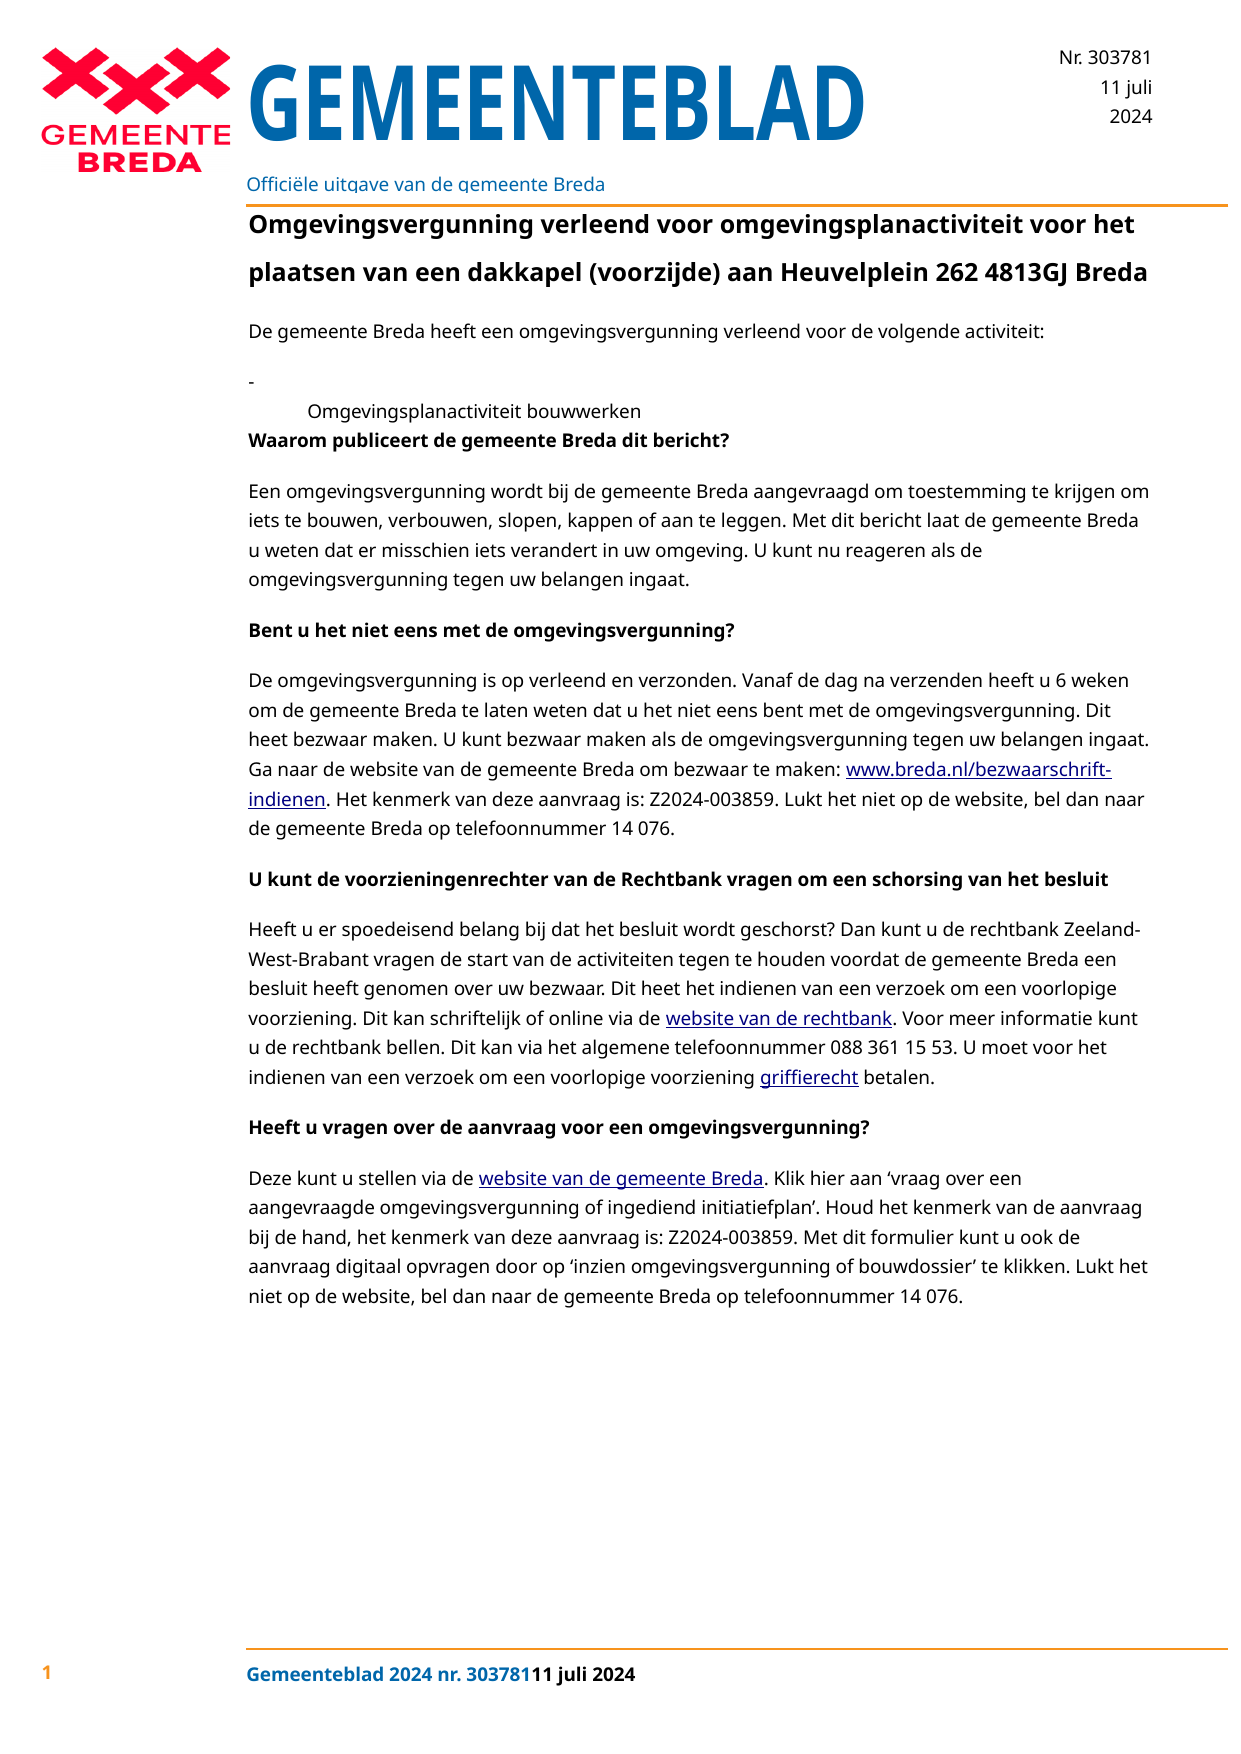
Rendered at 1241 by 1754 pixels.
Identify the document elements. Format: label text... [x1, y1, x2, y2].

list Omgevingsplanactiviteit bouwwerken [248, 398, 1152, 424]
text Bent u het niet eens met de omgevingsvergunning? [248, 617, 1152, 643]
text Deze kunt u stellen via de website van de gemeente Breda. Klik hier aan ‘vraag over een aangevraagde omgevingsvergunning of ingediend initiatiefplan’. Houd het kenmerk van de aanvraag bij de hand, het kenmerk van deze aanvraag is: Z2024-003859. Met dit formulier kunt u ook de aanvraag digitaal opvragen door op ‘inzien omgevingsvergunning of bouwdossier’ te klikken. Lukt het niet op de website, bel dan naar de gemeente Breda op telefoonnummer 14 076. [248, 1165, 1152, 1309]
text Een omgevingsvergunning wordt bij de gemeente Breda aangevraagd om toestemming te krijgen om iets te bouwen, verbouwen, slopen, kappen of aan te leggen. Met dit bericht laat de gemeente Breda u weten dat er misschien iets verandert in uw omgeving. U kunt nu reageren als de omgevingsvergunning tegen uw belangen ingaat. [248, 478, 1152, 592]
text Heeft u er spoedeisend belang bij dat het besluit wordt geschorst? Dan kunt u de rechtbank Zeeland-West-Brabant vragen de start van de activiteiten tegen te houden voordat de gemeente Breda een besluit heeft genomen over uw bezwaar. Dit heet het indienen van een verzoek om een voorlopige voorziening. Dit kan schriftelijk of online via de website van de rechtbank. Voor meer informatie kunt u de rechtbank bellen. Dit kan via het algemene telefoonnummer 088 361 15 53. U moet voor het indienen van een verzoek om een voorlopige voorziening griffierecht betalen. [248, 916, 1152, 1090]
picture [41, 47, 231, 172]
text U kunt de voorzieningenrechter van de Rechtbank vragen om een schorsing van het besluit [248, 866, 1152, 892]
text De omgevingsvergunning is op verleend en verzonden. Vanaf de dag na verzenden heeft u 6 weken om de gemeente Breda te laten weten dat u het niet eens bent met de omgevingsvergunning. Dit heet bezwaar maken. U kunt bezwaar maken als de omgevingsvergunning tegen uw belangen ingaat. Ga naar de website van de gemeente Breda om bezwaar te maken: www.breda.nl/bezwaarschrift-indienen. Het kenmerk van deze aanvraag is: Z2024-003859. Lukt het niet op de website, bel dan naar de gemeente Breda op telefoonnummer 14 076. [248, 667, 1152, 841]
text Waarom publiceert de gemeente Breda dit bericht? [248, 427, 1152, 453]
text De gemeente Breda heeft een omgevingsvergunning verleend voor de volgende activiteit: [248, 318, 1152, 344]
text Omgevingsvergunning verleend voor omgevingsplanactiviteit voor het plaatsen van een dakkapel (voorzijde) aan Heuvelplein 262 4813GJ Breda [248, 207, 1152, 288]
text Heeft u vragen over de aanvraag voor een omgevingsvergunning? [248, 1114, 1152, 1140]
